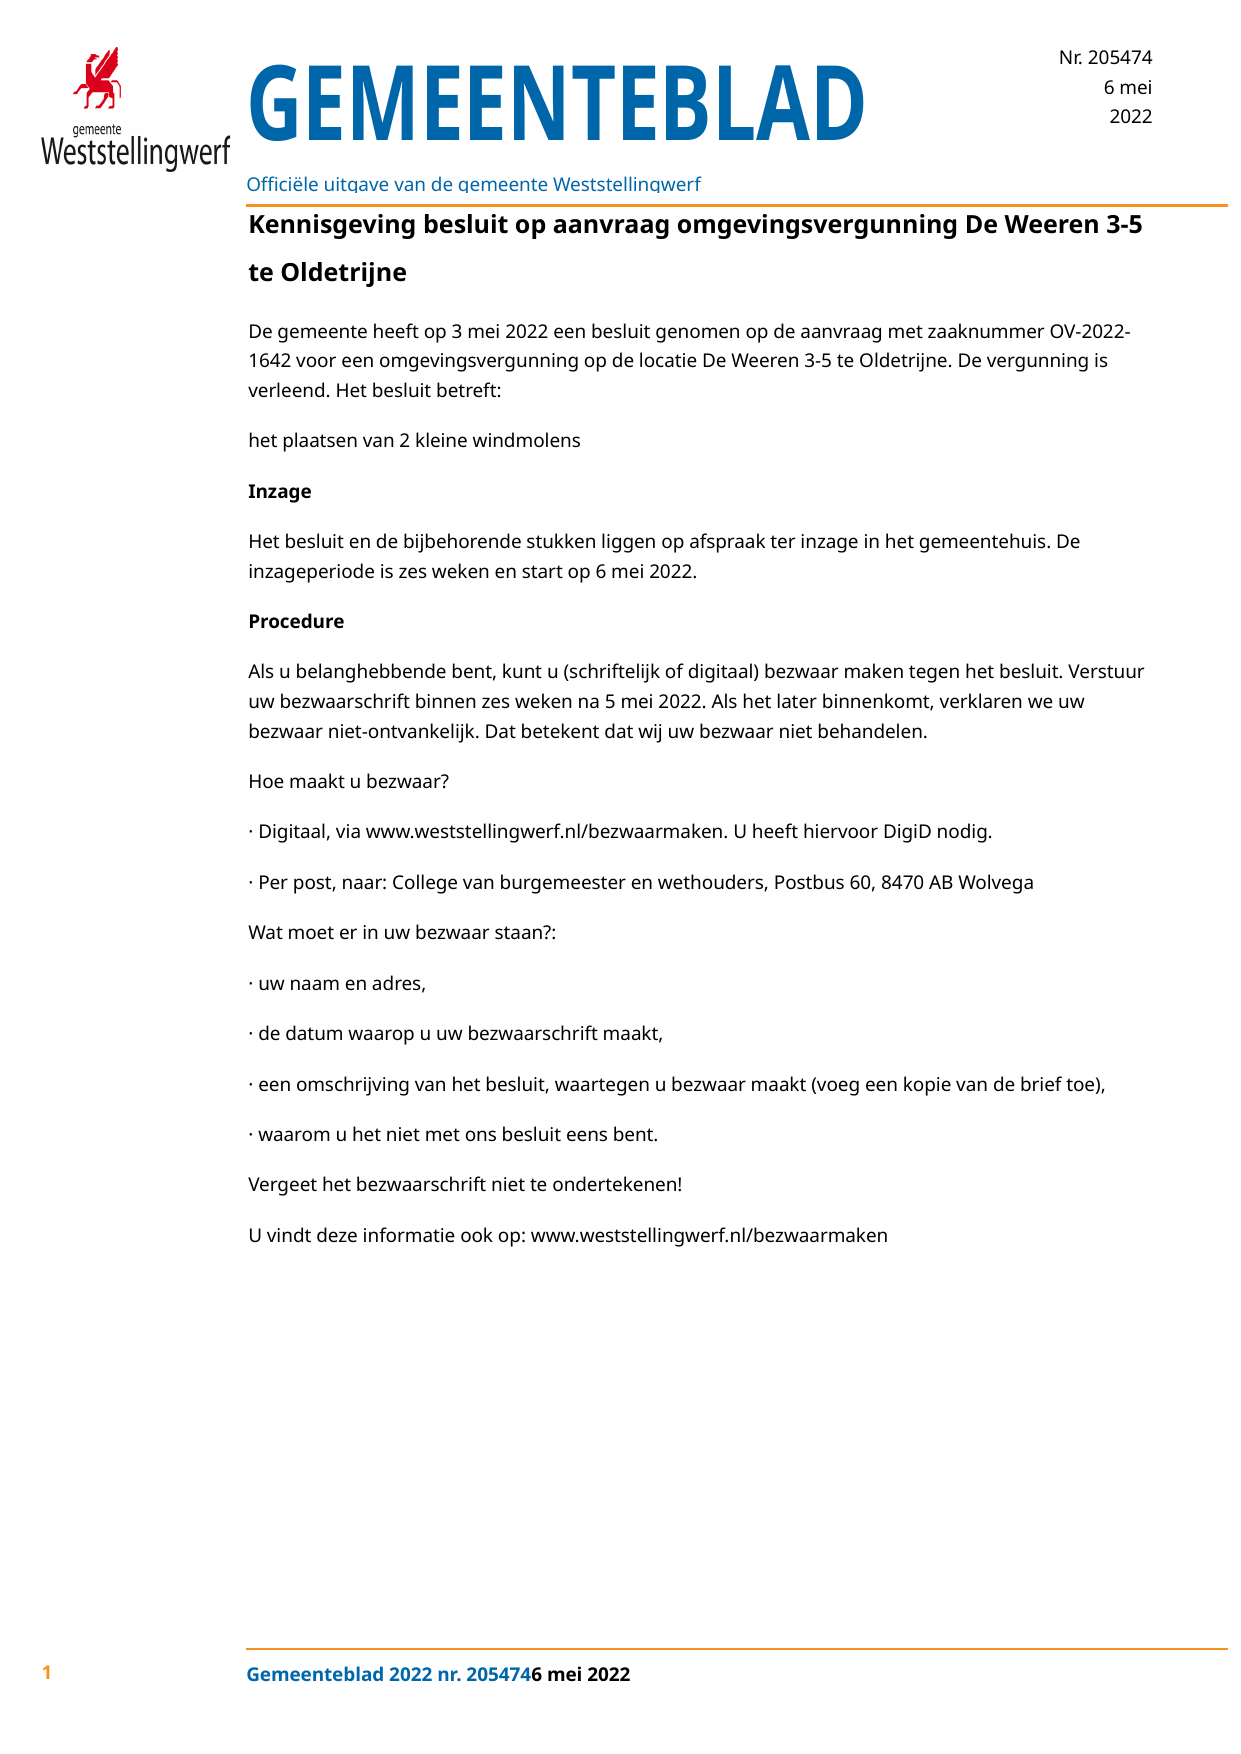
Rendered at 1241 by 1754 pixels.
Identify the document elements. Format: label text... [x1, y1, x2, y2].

picture [41, 47, 231, 172]
text Vergeet het bezwaarschrift niet te ondertekenen! [248, 1172, 1152, 1197]
text Inzage [248, 478, 1152, 504]
text het plaatsen van 2 kleine windmolens [248, 427, 1152, 453]
text Procedure [248, 608, 1152, 634]
text Kennisgeving besluit op aanvraag omgevingsvergunning De Weeren 3-5 te Oldetrijne [248, 207, 1152, 288]
text · waarom u het niet met ons besluit eens bent. [248, 1121, 1152, 1147]
text De gemeente heeft op 3 mei 2022 een besluit genomen op de aanvraag met zaaknummer OV-2022-1642 voor een omgevingsvergunning op de locatie De Weeren 3-5 te Oldetrijne. De vergunning is verleend. Het besluit betreft: [248, 318, 1152, 403]
text · Per post, naar: College van burgemeester en wethouders, Postbus 60, 8470 AB Wolvega [248, 869, 1152, 895]
text · Digitaal, via www.weststellingwerf.nl/bezwaarmaken. U heeft hiervoor DigiD nodig. [248, 819, 1152, 844]
text Wat moet er in uw bezwaar staan?: [248, 919, 1152, 945]
text · de datum waarop u uw bezwaarschrift maakt, [248, 1020, 1152, 1046]
text Als u belanghebbende bent, kunt u (schriftelijk of digitaal) bezwaar maken tegen het besluit. Verstuur uw bezwaarschrift binnen zes weken na 5 mei 2022. Als het later binnenkomt, verklaren we uw bezwaar niet-ontvankelijk. Dat betekent dat wij uw bezwaar niet behandelen. [248, 659, 1152, 744]
text · een omschrijving van het besluit, waartegen u bezwaar maakt (voeg een kopie van de brief toe), [248, 1071, 1152, 1097]
text Het besluit en de bijbehorende stukken liggen op afspraak ter inzage in het gemeentehuis. De inzageperiode is zes weken en start op 6 mei 2022. [248, 528, 1152, 584]
text Hoe maakt u bezwaar? [248, 768, 1152, 794]
text · uw naam en adres, [248, 970, 1152, 996]
text U vindt deze informatie ook op: www.weststellingwerf.nl/bezwaarmaken [248, 1222, 1152, 1248]
